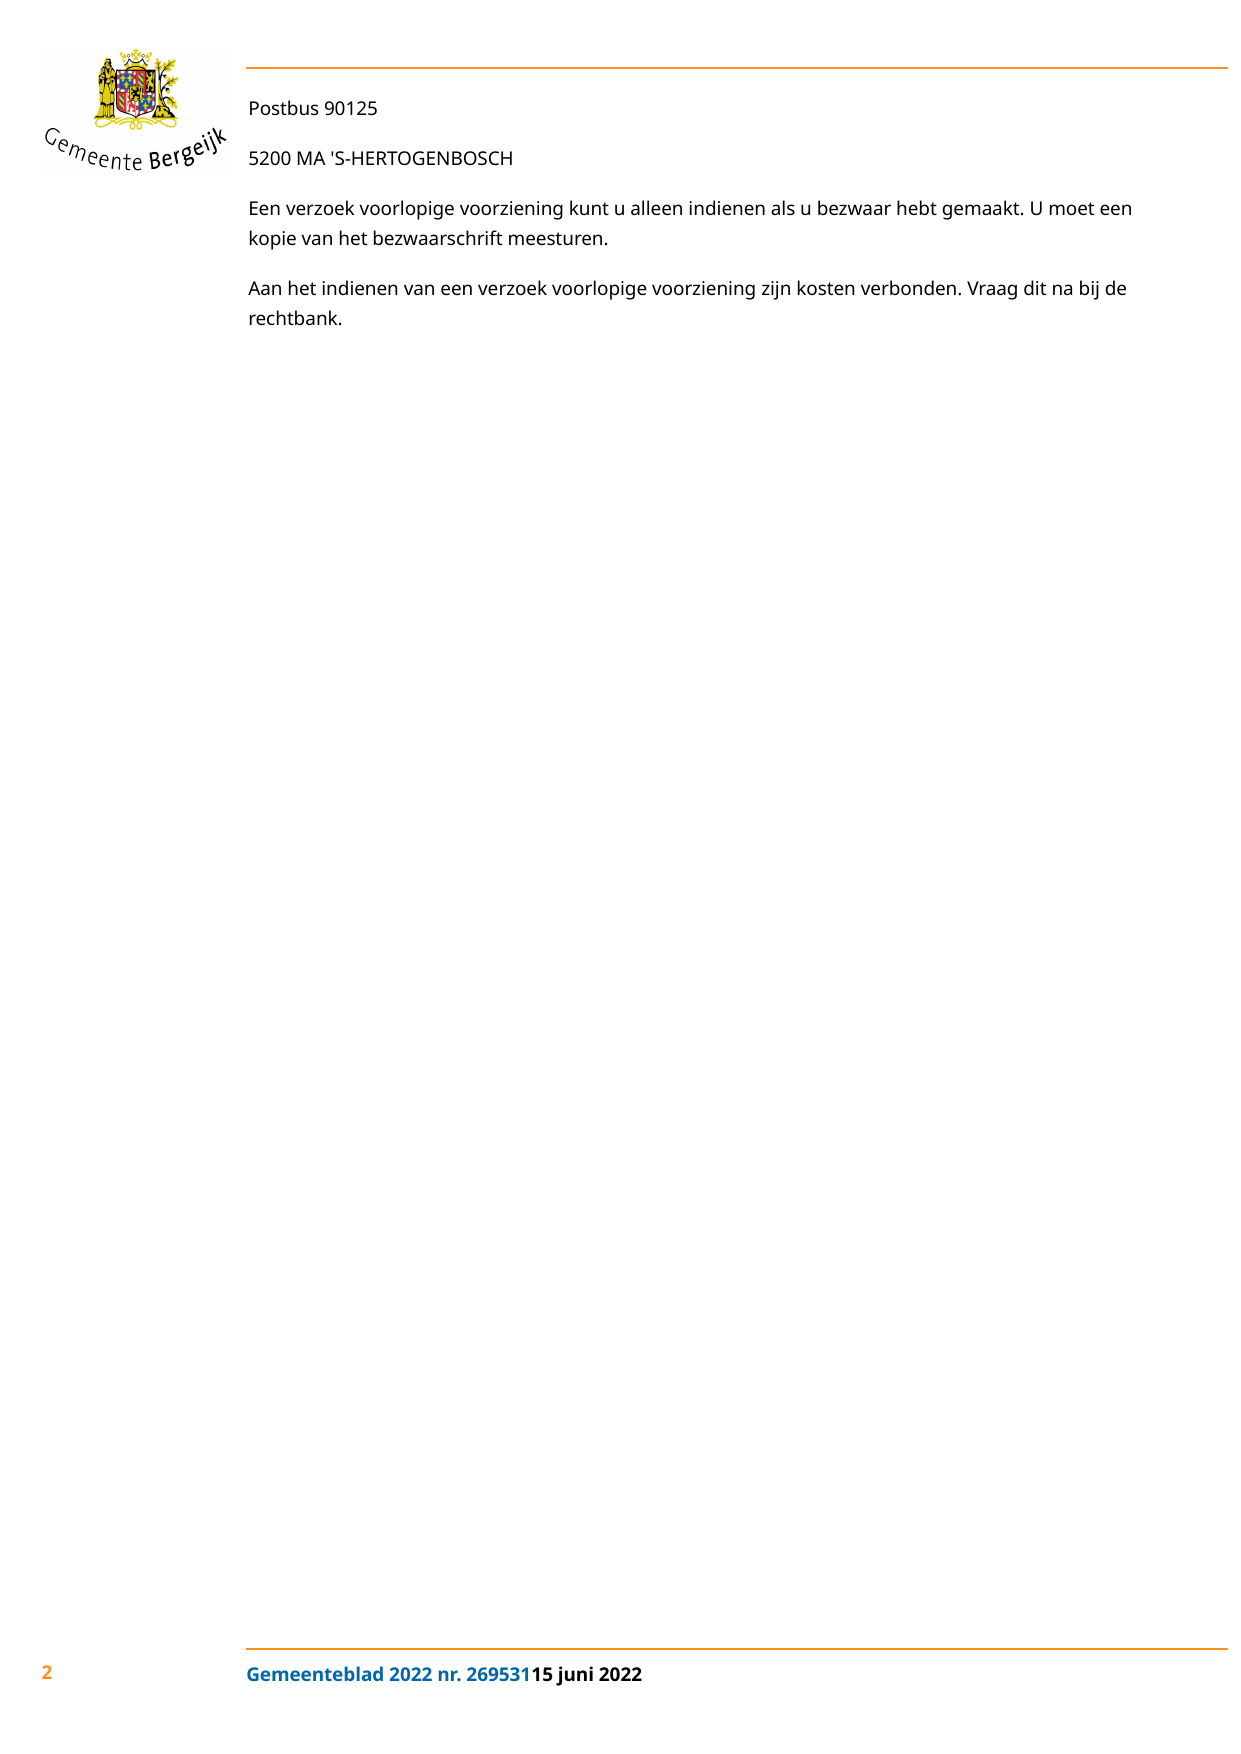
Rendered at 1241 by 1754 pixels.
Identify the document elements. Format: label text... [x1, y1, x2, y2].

text Postbus 90125 [248, 95, 1152, 121]
text Aan het indienen van een verzoek voorlopige voorziening zijn kosten verbonden. Vraag dit na bij de rechtbank. [248, 276, 1152, 331]
text 5200 MA 'S-HERTOGENBOSCH [248, 145, 1152, 171]
picture [41, 47, 231, 172]
text Een verzoek voorlopige voorziening kunt u alleen indienen als u bezwaar hebt gemaakt. U moet een kopie van het bezwaarschrift meesturen. [248, 196, 1152, 251]
